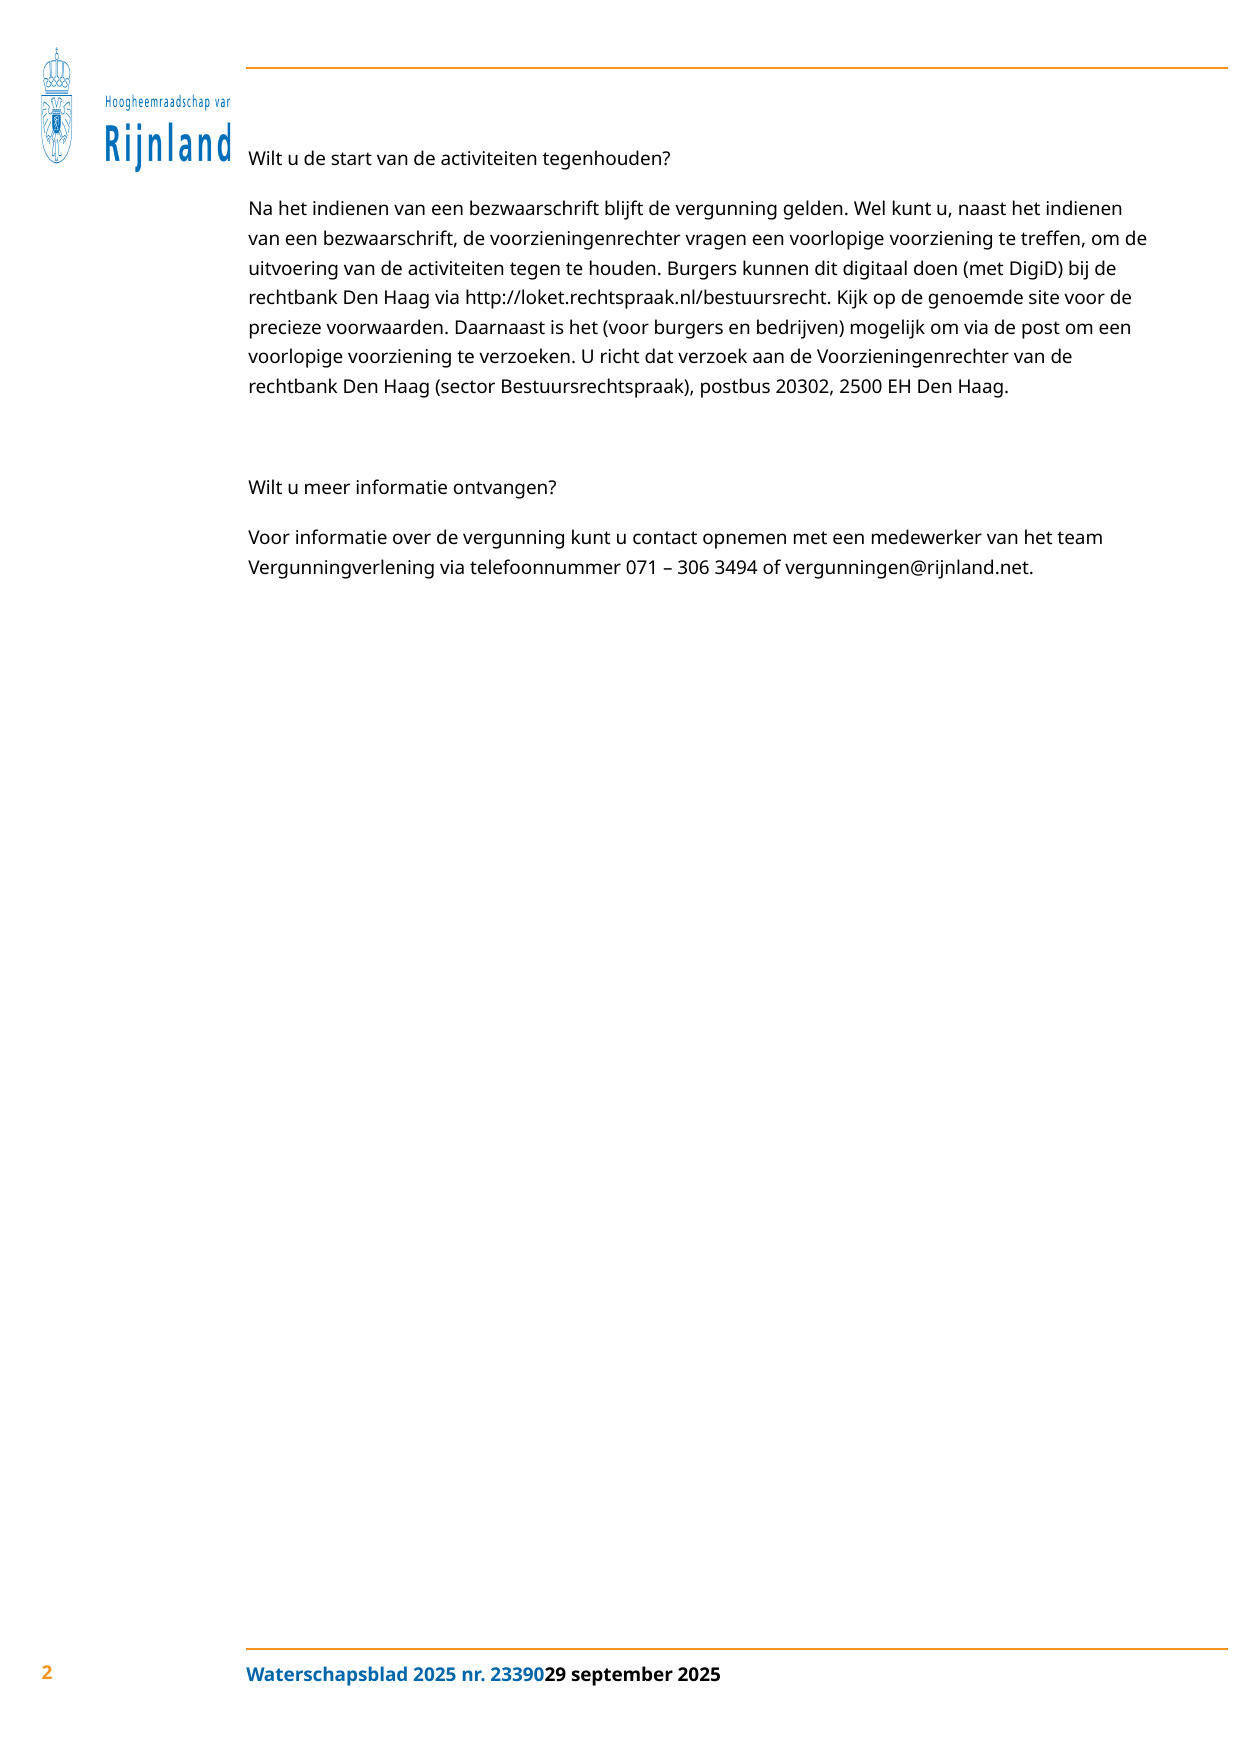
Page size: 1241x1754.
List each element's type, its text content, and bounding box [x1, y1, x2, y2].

text Wilt u meer informatie ontvangen? [248, 474, 1152, 500]
text Na het indienen van een bezwaarschrift blijft de vergunning gelden. Wel kunt u, naast het indienen van een bezwaarschrift, de voorzieningenrechter vragen een voorlopige voorziening te treffen, om de uitvoering van de activiteiten tegen te houden. Burgers kunnen dit digitaal doen (met DigiD) bij de rechtbank Den Haag via http://loket.rechtspraak.nl/bestuursrecht. Kijk op de genoemde site voor de precieze voorwaarden. Daarnaast is het (voor burgers en bedrijven) mogelijk om via de post om een voorlopige voorziening te verzoeken. U richt dat verzoek aan de Voorzieningenrechter van de rechtbank Den Haag (sector Bestuursrechtspraak), postbus 20302, 2500 EH Den Haag. [248, 196, 1152, 399]
text Wilt u de start van de activiteiten tegenhouden? [248, 145, 1152, 171]
picture [41, 47, 231, 172]
text Voor informatie over de vergunning kunt u contact opnemen met een medewerker van het team Vergunningverlening via telefoonnummer 071 – 306 3494 of vergunningen@rijnland.net. [248, 524, 1152, 580]
